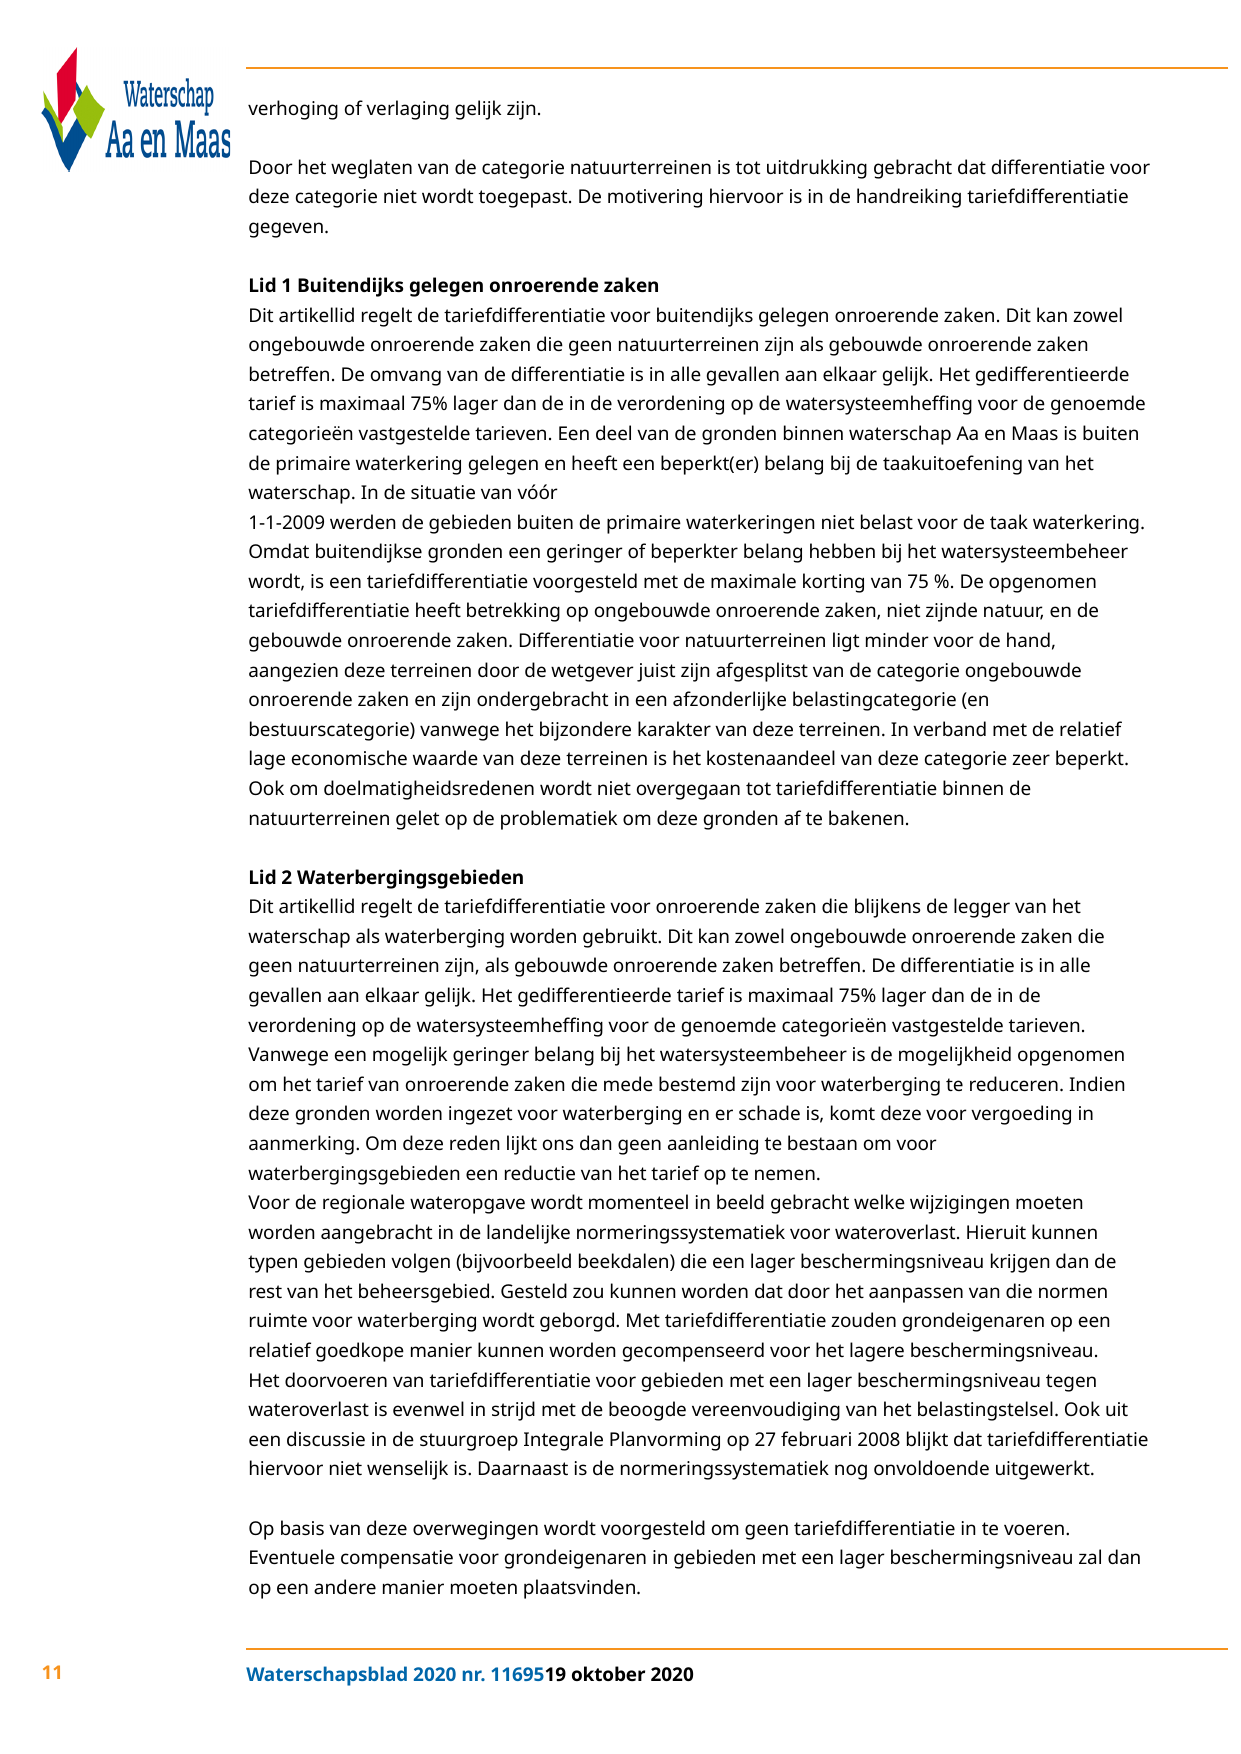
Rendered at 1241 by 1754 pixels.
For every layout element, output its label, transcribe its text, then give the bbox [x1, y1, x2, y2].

text Op basis van deze overwegingen wordt voorgesteld om geen tariefdifferentiatie in te voeren. Eventuele compensatie voor grondeigenaren in gebieden met een lager beschermingsniveau zal dan op een andere manier moeten plaatsvinden. [248, 1515, 1152, 1600]
picture [41, 47, 231, 172]
text Door het weglaten van de categorie natuurterreinen is tot uitdrukking gebracht dat differentiatie voor deze categorie niet wordt toegepast. De motivering hiervoor is in de handreiking tariefdifferentiatie gegeven. [248, 154, 1152, 239]
text verhoging of verlaging gelijk zijn. [248, 95, 1152, 121]
text Dit artikellid regelt de tariefdifferentiatie voor onroerende zaken die blijkens de legger van het waterschap als waterberging worden gebruikt. Dit kan zowel ongebouwde onroerende zaken die geen natuurterreinen zijn, als gebouwde onroerende zaken betreffen. De differentiatie is in alle gevallen aan elkaar gelijk. Het gedifferentieerde tarief is maximaal 75% lager dan de in de verordening op de watersysteemheffing voor de genoemde categorieën vastgestelde tarieven. Vanwege een mogelijk geringer belang bij het watersysteembeheer is de mogelijkheid opgenomen om het tarief van onroerende zaken die mede bestemd zijn voor waterberging te reduceren. Indien deze gronden worden ingezet voor waterberging en er schade is, komt deze voor vergoeding in aanmerking. Om deze reden lijkt ons dan geen aanleiding te bestaan om voor waterbergingsgebieden een reductie van het tarief op te nemen. [248, 893, 1152, 1186]
text Voor de regionale wateropgave wordt momenteel in beeld gebracht welke wijzigingen moeten worden aangebracht in de landelijke normeringssystematiek voor wateroverlast. Hieruit kunnen typen gebieden volgen (bijvoorbeeld beekdalen) die een lager beschermingsniveau krijgen dan de rest van het beheersgebied. Gesteld zou kunnen worden dat door het aanpassen van die normen ruimte voor waterberging wordt geborgd. Met tariefdifferentiatie zouden grondeigenaren op een relatief goedkope manier kunnen worden gecompenseerd voor het lagere beschermingsniveau. [248, 1189, 1152, 1363]
text Dit artikellid regelt de tariefdifferentiatie voor buitendijks gelegen onroerende zaken. Dit kan zowel ongebouwde onroerende zaken die geen natuurterreinen zijn als gebouwde onroerende zaken betreffen. De omvang van de differentiatie is in alle gevallen aan elkaar gelijk. Het gedifferentieerde tarief is maximaal 75% lager dan de in de verordening op de watersysteemheffing voor de genoemde categorieën vastgestelde tarieven. Een deel van de gronden binnen waterschap Aa en Maas is buiten de primaire waterkering gelegen en heeft een beperkt(er) belang bij de taakuitoefening van het waterschap. In de situatie van vóór [248, 302, 1152, 505]
text Het doorvoeren van tariefdifferentiatie voor gebieden met een lager beschermingsniveau tegen wateroverlast is evenwel in strijd met de beoogde vereenvoudiging van het belastingstelsel. Ook uit een discussie in de stuurgroep Integrale Planvorming op 27 februari 2008 blijkt dat tariefdifferentiatie hiervoor niet wenselijk is. Daarnaast is de normeringssystematiek nog onvoldoende uitgewerkt. [248, 1367, 1152, 1481]
text Lid 2 Waterbergingsgebieden [248, 864, 1152, 890]
text Lid 1 Buitendijks gelegen onroerende zaken [248, 272, 1152, 298]
text 1-1-2009 werden de gebieden buiten de primaire waterkeringen niet belast voor de taak waterkering. Omdat buitendijkse gronden een geringer of beperkter belang hebben bij het watersysteembeheer wordt, is een tariefdifferentiatie voorgesteld met de maximale korting van 75 %. De opgenomen tariefdifferentiatie heeft betrekking op ongebouwde onroerende zaken, niet zijnde natuur, en de gebouwde onroerende zaken. Differentiatie voor natuurterreinen ligt minder voor de hand, aangezien deze terreinen door de wetgever juist zijn afgesplitst van de categorie ongebouwde onroerende zaken en zijn ondergebracht in een afzonderlijke belastingcategorie (en bestuurscategorie) vanwege het bijzondere karakter van deze terreinen. In verband met de relatief lage economische waarde van deze terreinen is het kostenaandeel van deze categorie zeer beperkt. Ook om doelmatigheidsredenen wordt niet overgegaan tot tariefdifferentiatie binnen de natuurterreinen gelet op de problematiek om deze gronden af te bakenen. [248, 509, 1152, 831]
